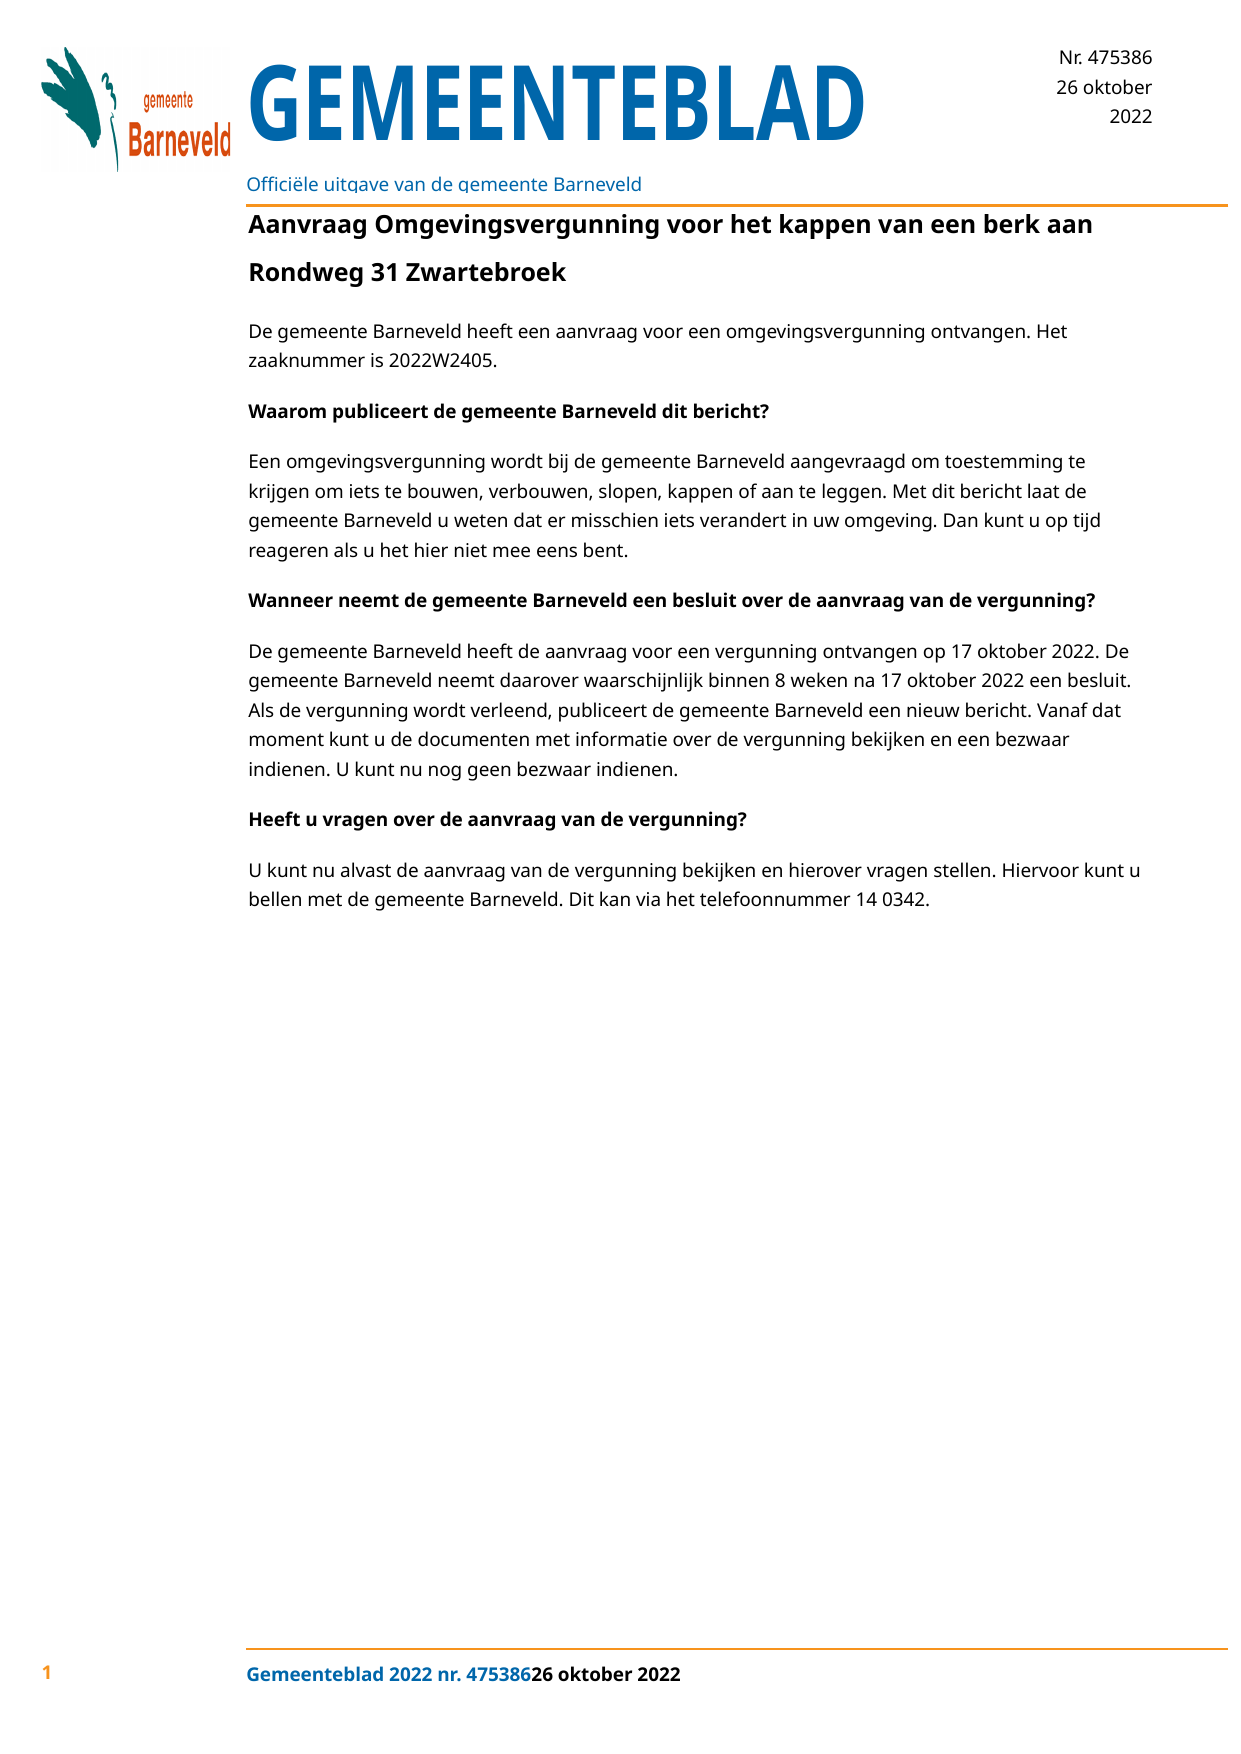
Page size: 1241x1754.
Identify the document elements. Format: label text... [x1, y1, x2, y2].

text Heeft u vragen over de aanvraag van de vergunning? [248, 807, 1152, 832]
picture [41, 47, 231, 172]
text Wanneer neemt de gemeente Barneveld een besluit over de aanvraag van de vergunning? [248, 587, 1152, 613]
text Waarom publiceert de gemeente Barneveld dit bericht? [248, 398, 1152, 424]
text Aanvraag Omgevingsvergunning voor het kappen van een berk aan Rondweg 31 Zwartebroek [248, 207, 1152, 288]
text U kunt nu alvast de aanvraag van de vergunning bekijken en hierover vragen stellen. Hiervoor kunt u bellen met de gemeente Barneveld. Dit kan via het telefoonnummer 14 0342. [248, 857, 1152, 912]
text Een omgevingsvergunning wordt bij de gemeente Barneveld aangevraagd om toestemming te krijgen om iets te bouwen, verbouwen, slopen, kappen of aan te leggen. Met dit bericht laat de gemeente Barneveld u weten dat er misschien iets verandert in uw omgeving. Dan kunt u op tijd reageren als u het hier niet mee eens bent. [248, 448, 1152, 563]
text De gemeente Barneveld heeft een aanvraag voor een omgevingsvergunning ontvangen. Het zaaknummer is 2022W2405. [248, 318, 1152, 373]
text De gemeente Barneveld heeft de aanvraag voor een vergunning ontvangen op 17 oktober 2022. De gemeente Barneveld neemt daarover waarschijnlijk binnen 8 weken na 17 oktober 2022 een besluit. Als de vergunning wordt verleend, publiceert de gemeente Barneveld een nieuw bericht. Vanaf dat moment kunt u de documenten met informatie over de vergunning bekijken en een bezwaar indienen. U kunt nu nog geen bezwaar indienen. [248, 638, 1152, 782]
